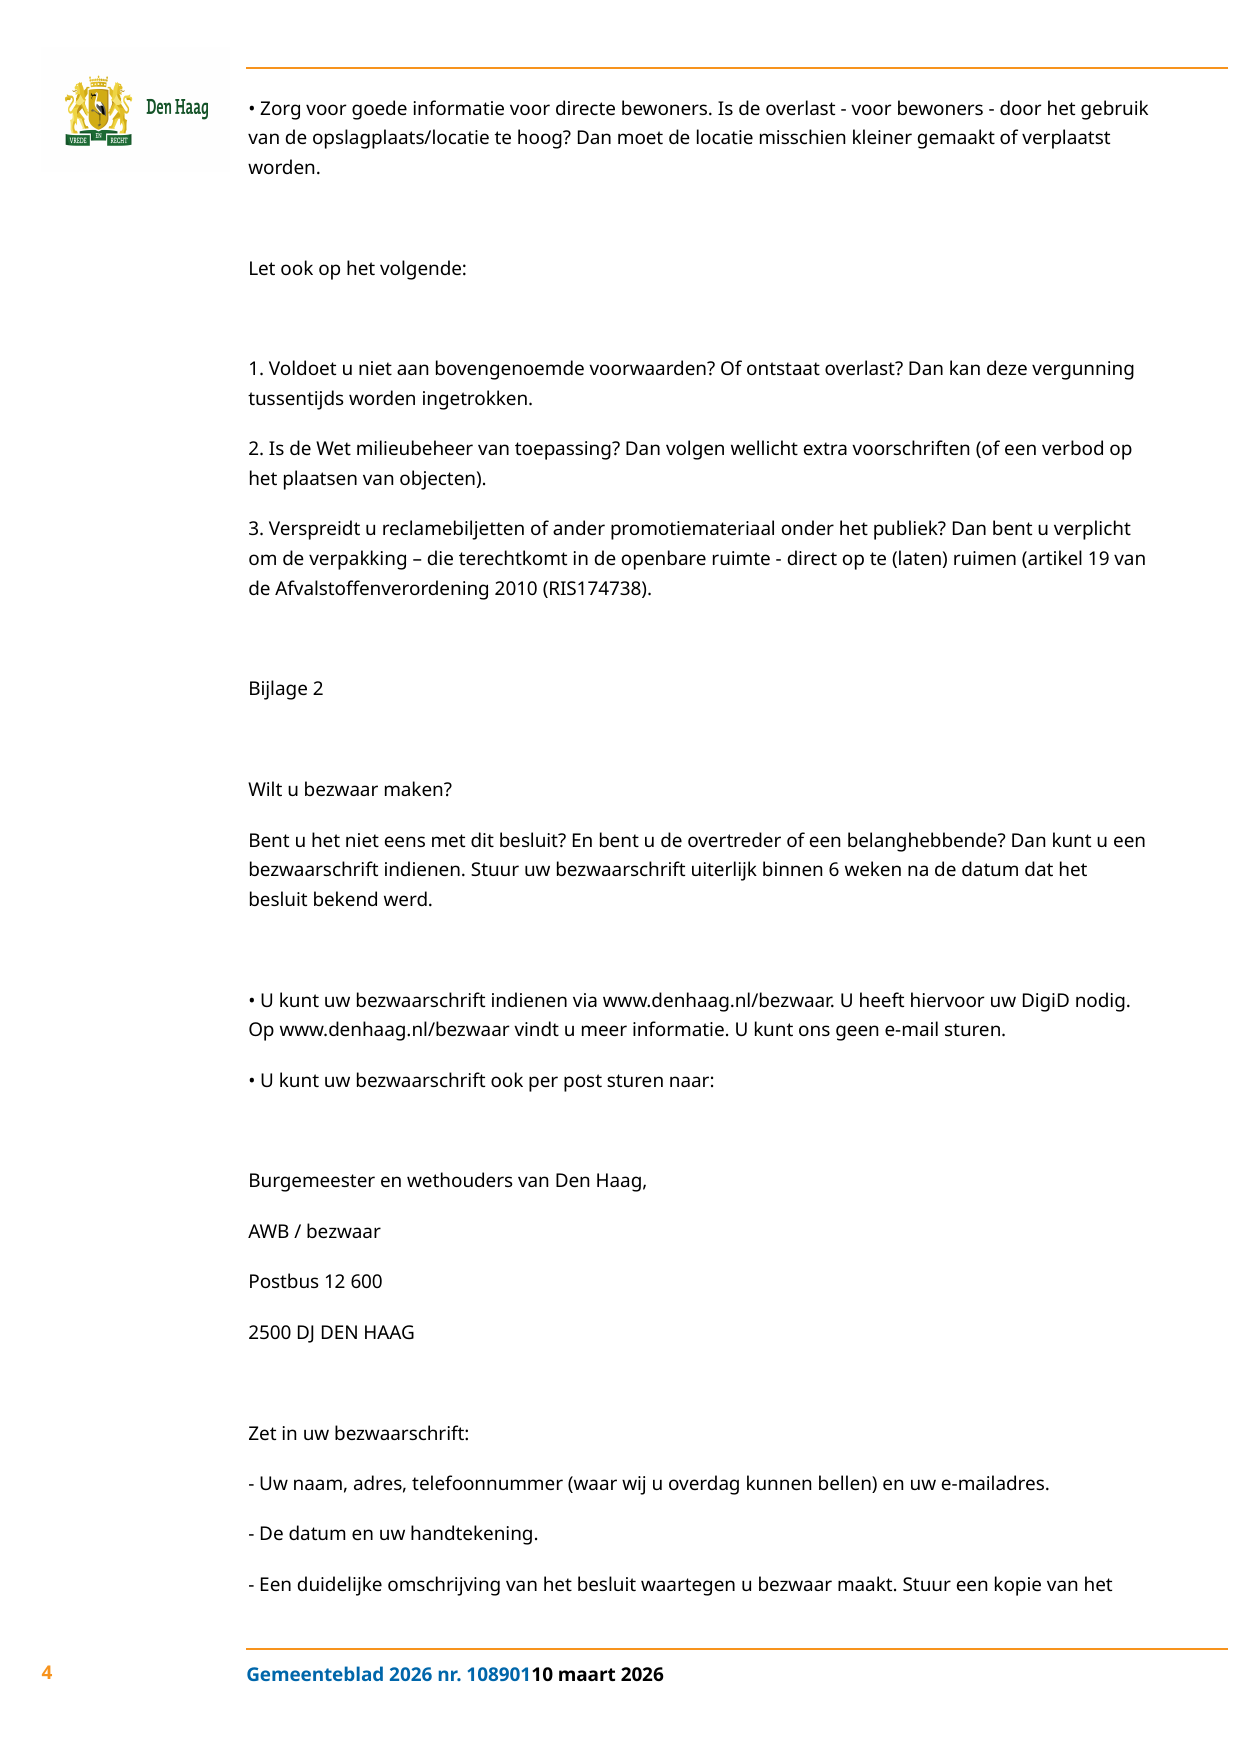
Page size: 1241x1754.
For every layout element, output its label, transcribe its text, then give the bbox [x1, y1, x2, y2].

text 2. Is de Wet milieubeheer van toepassing? Dan volgen wellicht extra voorschriften (of een verbod op het plaatsen van objecten). [248, 436, 1152, 491]
text 2500 DJ DEN HAAG [248, 1319, 1152, 1345]
text 1. Voldoet u niet aan bovengenoemde voorwaarden? Of ontstaat overlast? Dan kan deze vergunning tussentijds worden ingetrokken. [248, 356, 1152, 411]
text 3. Verspreidt u reclamebiljetten of ander promotiemateriaal onder het publiek? Dan bent u verplicht om de verpakking – die terechtkomt in de openbare ruimte - direct op te (laten) ruimen (artikel 19 van de Afvalstoffenverordening 2010 (RIS174738). [248, 516, 1152, 601]
text Wilt u bezwaar maken? [248, 776, 1152, 802]
text • Zorg voor goede informatie voor directe bewoners. Is de overlast - voor bewoners - door het gebruik van de opslagplaats/locatie te hoog? Dan moet de locatie misschien kleiner gemaakt of verplaatst worden. [248, 95, 1152, 180]
picture [41, 47, 231, 172]
text Bijlage 2 [248, 676, 1152, 701]
text Bent u het niet eens met dit besluit? En bent u de overtreder of een belanghebbende? Dan kunt u een bezwaarschrift indienen. Stuur uw bezwaarschrift uiterlijk binnen 6 weken na de datum dat het besluit bekend werd. [248, 827, 1152, 912]
text Let ook op het volgende: [248, 255, 1152, 281]
text • U kunt uw bezwaarschrift indienen via www.denhaag.nl/bezwaar. U heeft hiervoor uw DigiD nodig. Op www.denhaag.nl/bezwaar vindt u meer informatie. U kunt ons geen e-mail sturen. [248, 987, 1152, 1042]
text Postbus 12 600 [248, 1268, 1152, 1294]
text Zet in uw bezwaarschrift: [248, 1420, 1152, 1446]
text - De datum en uw handtekening. [248, 1521, 1152, 1546]
text • U kunt uw bezwaarschrift ook per post sturen naar: [248, 1067, 1152, 1093]
text AWB / bezwaar [248, 1218, 1152, 1244]
text - Uw naam, adres, telefoonnummer (waar wij u overdag kunnen bellen) en uw e-mailadres. [248, 1470, 1152, 1496]
text Burgemeester en wethouders van Den Haag, [248, 1168, 1152, 1193]
text - Een duidelijke omschrijving van het besluit waartegen u bezwaar maakt. Stuur een kopie van het [248, 1571, 1152, 1597]
